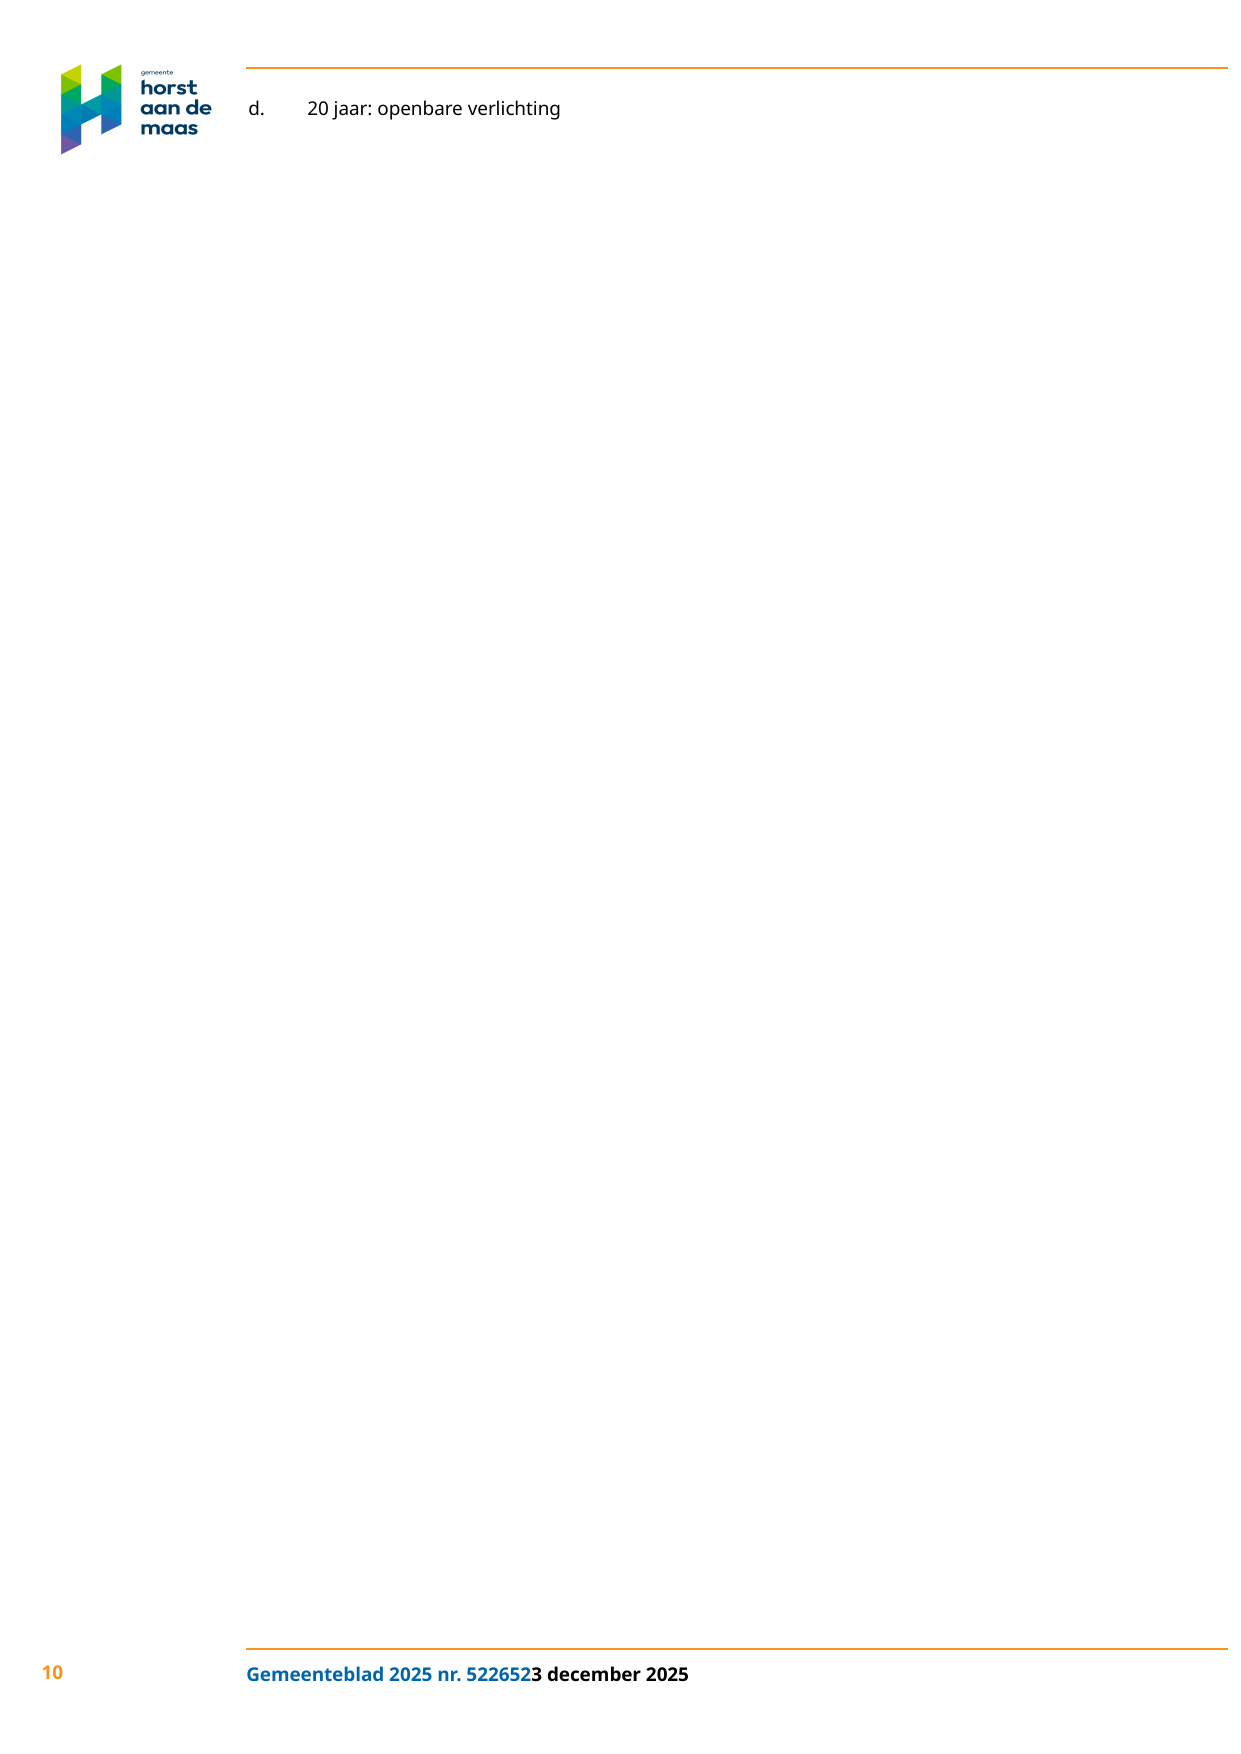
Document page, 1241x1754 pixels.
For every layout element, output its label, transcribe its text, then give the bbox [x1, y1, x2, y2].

picture [41, 47, 231, 172]
list 20 jaar: openbare verlichting [248, 95, 1152, 121]
